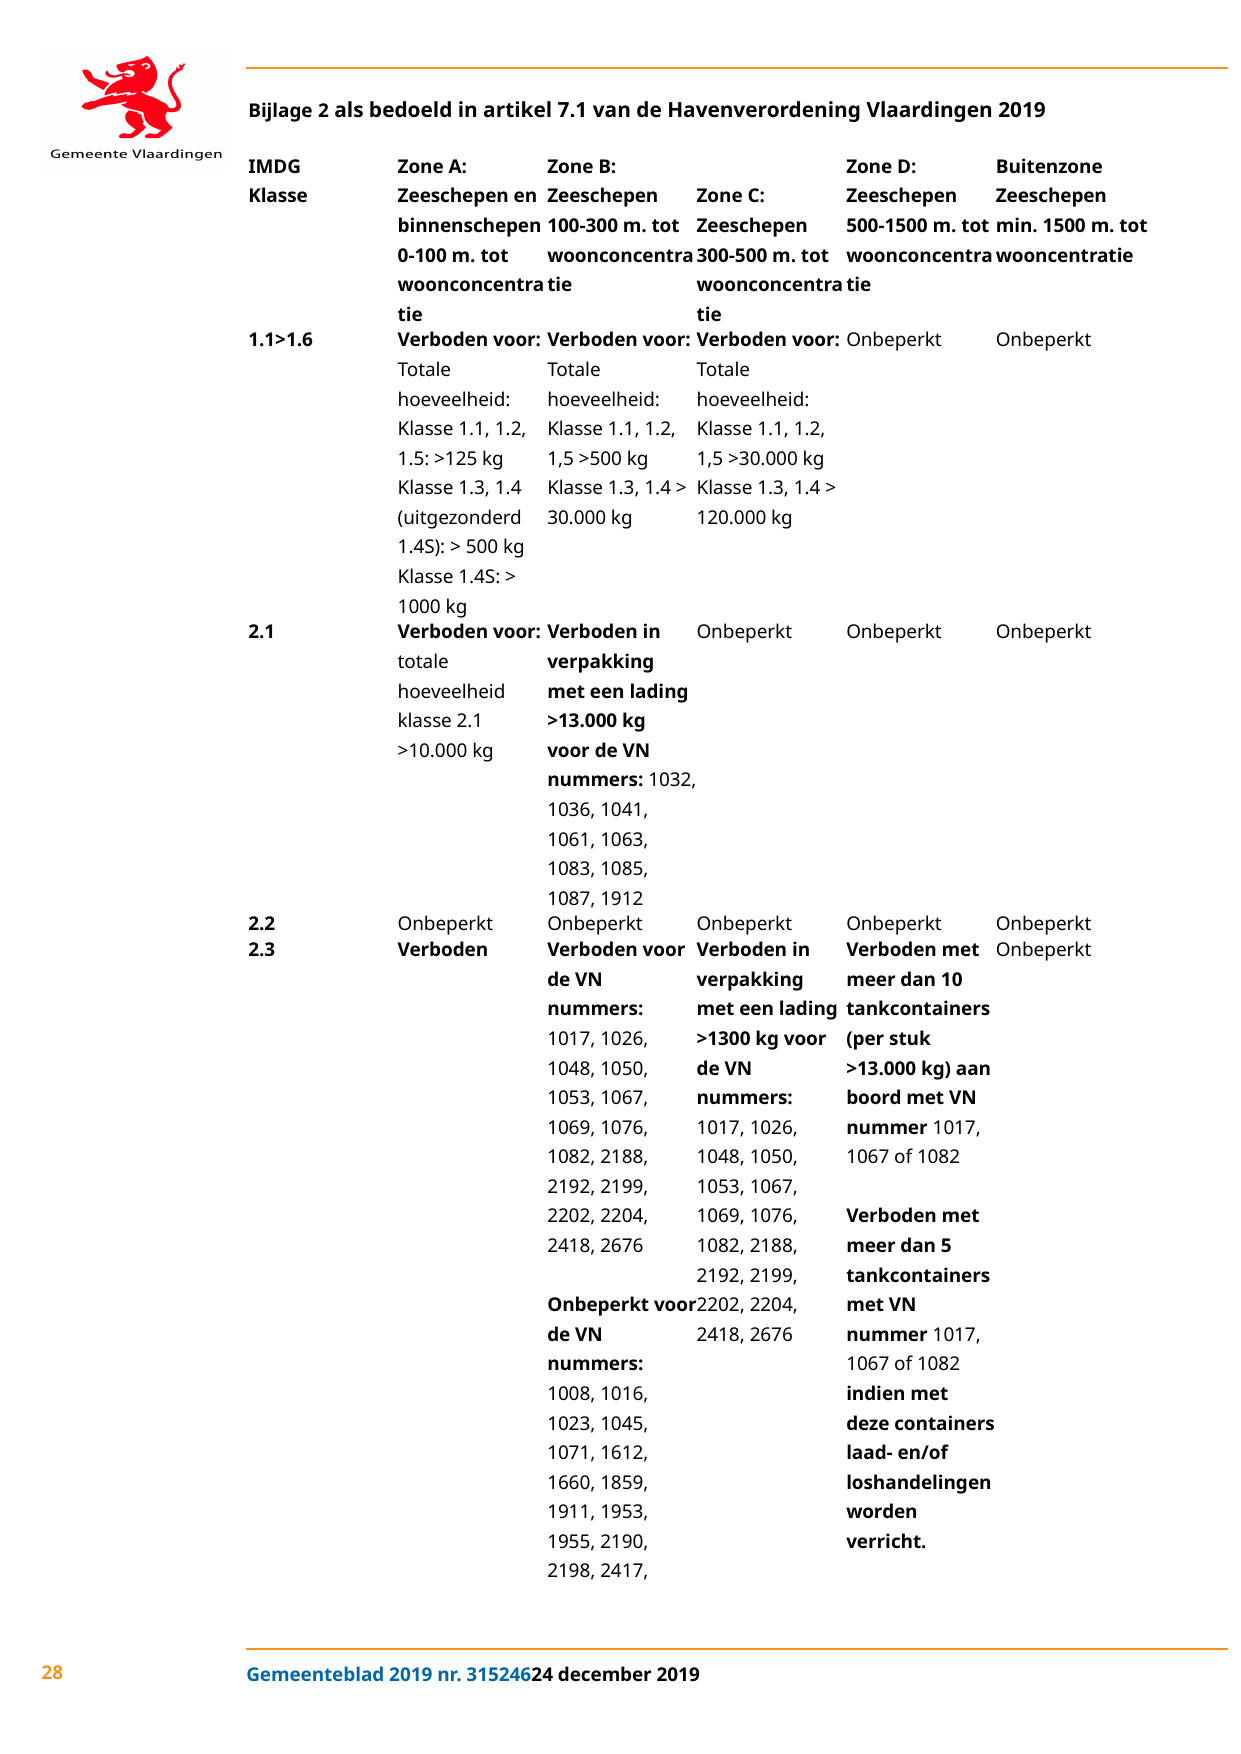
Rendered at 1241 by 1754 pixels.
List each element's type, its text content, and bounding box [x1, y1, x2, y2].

table_cell Verboden in verpakking met een lading >13.000 kg voor de VN nummers: 1032, 1036, 1041, 1061, 1063, 1083, 1085, 1087, 1912 [547, 619, 696, 911]
table_cell Onbeperkt [846, 327, 996, 619]
table_cell Onbeperkt [846, 911, 996, 936]
table_cell Verboden voor de VN nummers: 1017, 1026, 1048, 1050, 1053, 1067, 1069, 1076, 1082, 2188, 2192, 2199, 2202, 2204, 2418, 2676 Onbeperkt voor de VN nummers: 1008, 1016, 1023, 1045, 1071, 1612, 1660, 1859, 1911, 1953, 1955, 2190, 2198, 2417, [547, 936, 696, 1583]
table_cell Verboden met meer dan 10 tankcontainers (per stuk >13.000 kg) aan boord met VN nummer 1017, 1067 of 1082 Verboden met meer dan 5 tankcontainers met VN nummer 1017, 1067 of 1082 indien met deze containers laad- en/of loshandelingen worden verricht. [846, 936, 996, 1583]
picture [41, 47, 231, 172]
table_cell Onbeperkt [846, 619, 996, 911]
table_header Zone D: Zeeschepen 500-1500 m. tot woonconcentratie [846, 153, 996, 327]
table_cell Onbeperkt [996, 327, 1152, 619]
table_header Zone B: Zeeschepen 100-300 m. tot woonconcentratie [547, 153, 696, 327]
table_cell Verboden voor: Totale hoeveelheid: Klasse 1.1, 1.2, 1,5 >500 kg Klasse 1.3, 1.4 > 30.000 kg [547, 327, 696, 619]
table_cell 2.1 [248, 619, 397, 911]
table_cell Onbeperkt [696, 911, 846, 936]
table_cell 2.3 [248, 936, 397, 1583]
table_cell Onbeperkt [547, 911, 696, 936]
table_cell Verboden in verpakking met een lading >1300 kg voor de VN nummers: 1017, 1026, 1048, 1050, 1053, 1067, 1069, 1076, 1082, 2188, 2192, 2199, 2202, 2204, 2418, 2676 [696, 936, 846, 1583]
table_header IMDG Klasse [248, 153, 397, 327]
table_cell Onbeperkt [996, 936, 1152, 1583]
table_cell Verboden voor: Totale hoeveelheid: Klasse 1.1, 1.2, 1.5: >125 kg Klasse 1.3, 1.4 (uitgezonderd 1.4S): > 500 kg Klasse 1.4S: > 1000 kg [398, 327, 547, 619]
text Bijlage 2 als bedoeld in artikel 7.1 van de Havenverordening Vlaardingen 2019 [248, 95, 1152, 123]
table_cell Onbeperkt [696, 619, 846, 911]
table_cell Verboden [398, 936, 547, 1583]
table_cell 2.2 [248, 911, 397, 936]
table_header Buitenzone Zeeschepen min. 1500 m. tot wooncentratie [996, 153, 1152, 327]
table_cell Onbeperkt [996, 619, 1152, 911]
table_header Zone A: Zeeschepen en binnenschepen 0-100 m. tot woonconcentratie [398, 153, 547, 327]
table_cell Verboden voor: totale hoeveelheid klasse 2.1 >10.000 kg [398, 619, 547, 911]
table_cell Verboden voor: Totale hoeveelheid: Klasse 1.1, 1.2, 1,5 >30.000 kg Klasse 1.3, 1.4 > 120.000 kg [696, 327, 846, 619]
table_cell 1.1>1.6 [248, 327, 397, 619]
table_header Zone C: Zeeschepen 300-500 m. tot woonconcentratie [696, 153, 846, 327]
table_cell Onbeperkt [996, 911, 1152, 936]
table_cell Onbeperkt [398, 911, 547, 936]
